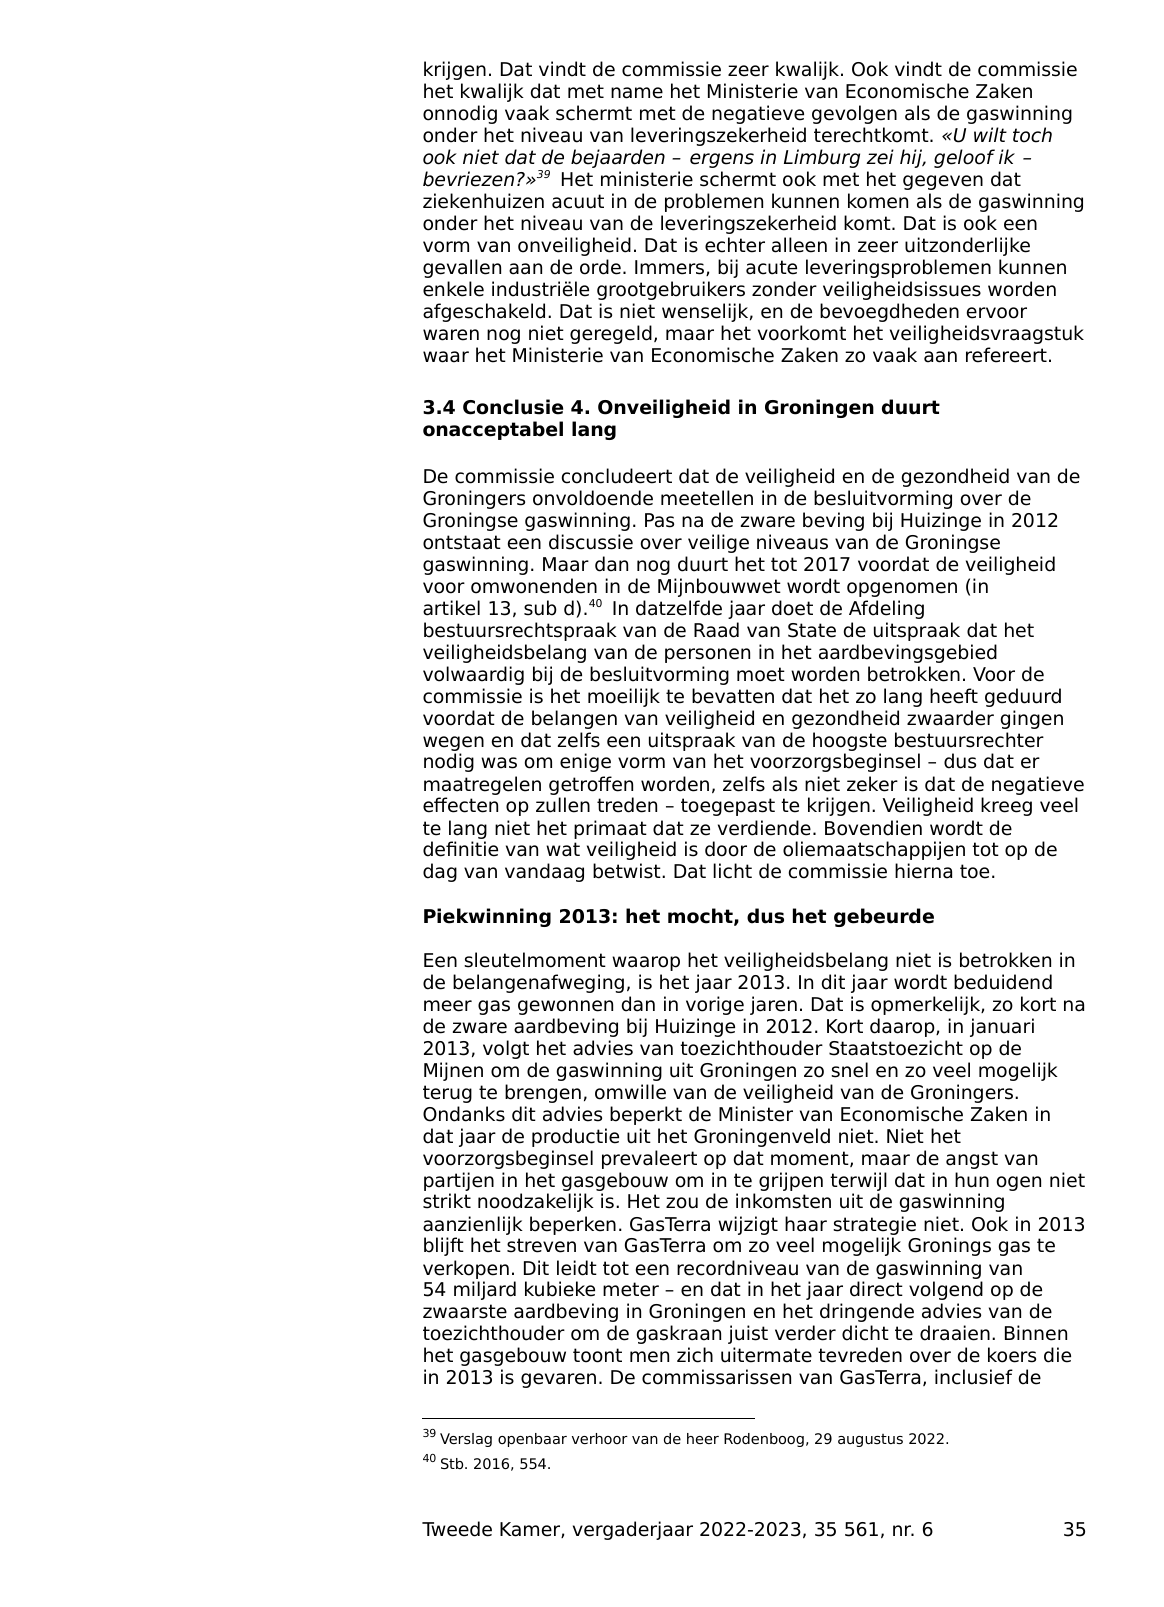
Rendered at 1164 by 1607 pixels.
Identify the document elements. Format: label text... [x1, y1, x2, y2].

subtitle 3.4 Conclusie 4. Onveiligheid in Groningen duurt onacceptabel lang [422, 397, 1087, 441]
text De commissie concludeert dat de veiligheid en de gezondheid van de Groningers onvoldoende meetellen in de besluitvorming over de Groningse gaswinning. Pas na de zware beving bij Huizinge in 2012 ontstaat een discussie over veilige niveaus van de Groningse gaswinning. Maar dan nog duurt het tot 2017 voordat de veiligheid voor omwonenden in de Mijnbouwwet wordt opgenomen (in artikel 13, sub d). In datzelfde jaar doet de Afdeling bestuursrechtspraak van de Raad van State de uitspraak dat het veiligheidsbelang van de personen in het aardbevingsgebied volwaardig bij de besluitvorming moet worden betrokken. Voor de commissie is het moeilijk te bevatten dat het zo lang heeft geduurd voordat de belangen van veiligheid en gezondheid zwaarder gingen wegen en dat zelfs een uitspraak van de hoogste bestuursrechter nodig was om enige vorm van het voorzorgsbeginsel – dus dat er maatregelen getroffen worden, zelfs als niet zeker is dat de negatieve effecten op zullen treden – toegepast te krijgen. Veiligheid kreeg veel te lang niet het primaat dat ze verdiende. Bovendien wordt de definitie van wat veiligheid is door de oliemaatschappijen tot op de dag van vandaag betwist. Dat licht de commissie hierna toe. [422, 466, 1087, 883]
text krijgen. Dat vindt de commissie zeer kwalijk. Ook vindt de commissie het kwalijk dat met name het Ministerie van Economische Zaken onnodig vaak schermt met de negatieve gevolgen als de gaswinning onder het niveau van leveringszekerheid terechtkomt. «U wilt toch ook niet dat de bejaarden – ergens in Limburg zei hij, geloof ik – bevriezen?» Het ministerie schermt ook met het gegeven dat ziekenhuizen acuut in de problemen kunnen komen als de gaswinning onder het niveau van de leveringszekerheid komt. Dat is ook een vorm van onveiligheid. Dat is echter alleen in zeer uitzonderlijke gevallen aan de orde. Immers, bij acute leveringsproblemen kunnen enkele industriële grootgebruikers zonder veiligheidsissues worden afgeschakeld. Dat is niet wenselijk, en de bevoegdheden ervoor waren nog niet geregeld, maar het voorkomt het veiligheidsvraagstuk waar het Ministerie van Economische Zaken zo vaak aan refereert. [422, 59, 1087, 367]
text Stb. 2016, 554. [422, 1452, 1087, 1474]
text Een sleutelmoment waarop het veiligheidsbelang niet is betrokken in de belangenafweging, is het jaar 2013. In dit jaar wordt beduidend meer gas gewonnen dan in vorige jaren. Dat is opmerkelijk, zo kort na de zware aardbeving bij Huizinge in 2012. Kort daarop, in januari 2013, volgt het advies van toezichthouder Staatstoezicht op de Mijnen om de gaswinning uit Groningen zo snel en zo veel mogelijk terug te brengen, omwille van de veiligheid van de Groningers. Ondanks dit advies beperkt de Minister van Economische Zaken in dat jaar de productie uit het Groningenveld niet. Niet het voorzorgsbeginsel prevaleert op dat moment, maar de angst van partijen in het gasgebouw om in te grijpen terwijl dat in hun ogen niet strikt noodzakelijk is. Het zou de inkomsten uit de gaswinning aanzienlijk beperken. GasTerra wijzigt haar strategie niet. Ook in 2013 blijft het streven van GasTerra om zo veel mogelijk Gronings gas te verkopen. Dit leidt tot een recordniveau van de gaswinning van 54 miljard kubieke meter – en dat in het jaar direct volgend op de zwaarste aardbeving in Groningen en het dringende advies van de toezichthouder om de gaskraan juist verder dicht te draaien. Binnen het gasgebouw toont men zich uitermate tevreden over de koers die in 2013 is gevaren. De commissarissen van GasTerra, inclusief de [422, 950, 1087, 1389]
text Verslag openbaar verhoor van de heer Rodenboog, 29 augustus 2022. [422, 1427, 1087, 1449]
subtitle Piekwinning 2013: het mocht, dus het gebeurde [422, 906, 1087, 927]
